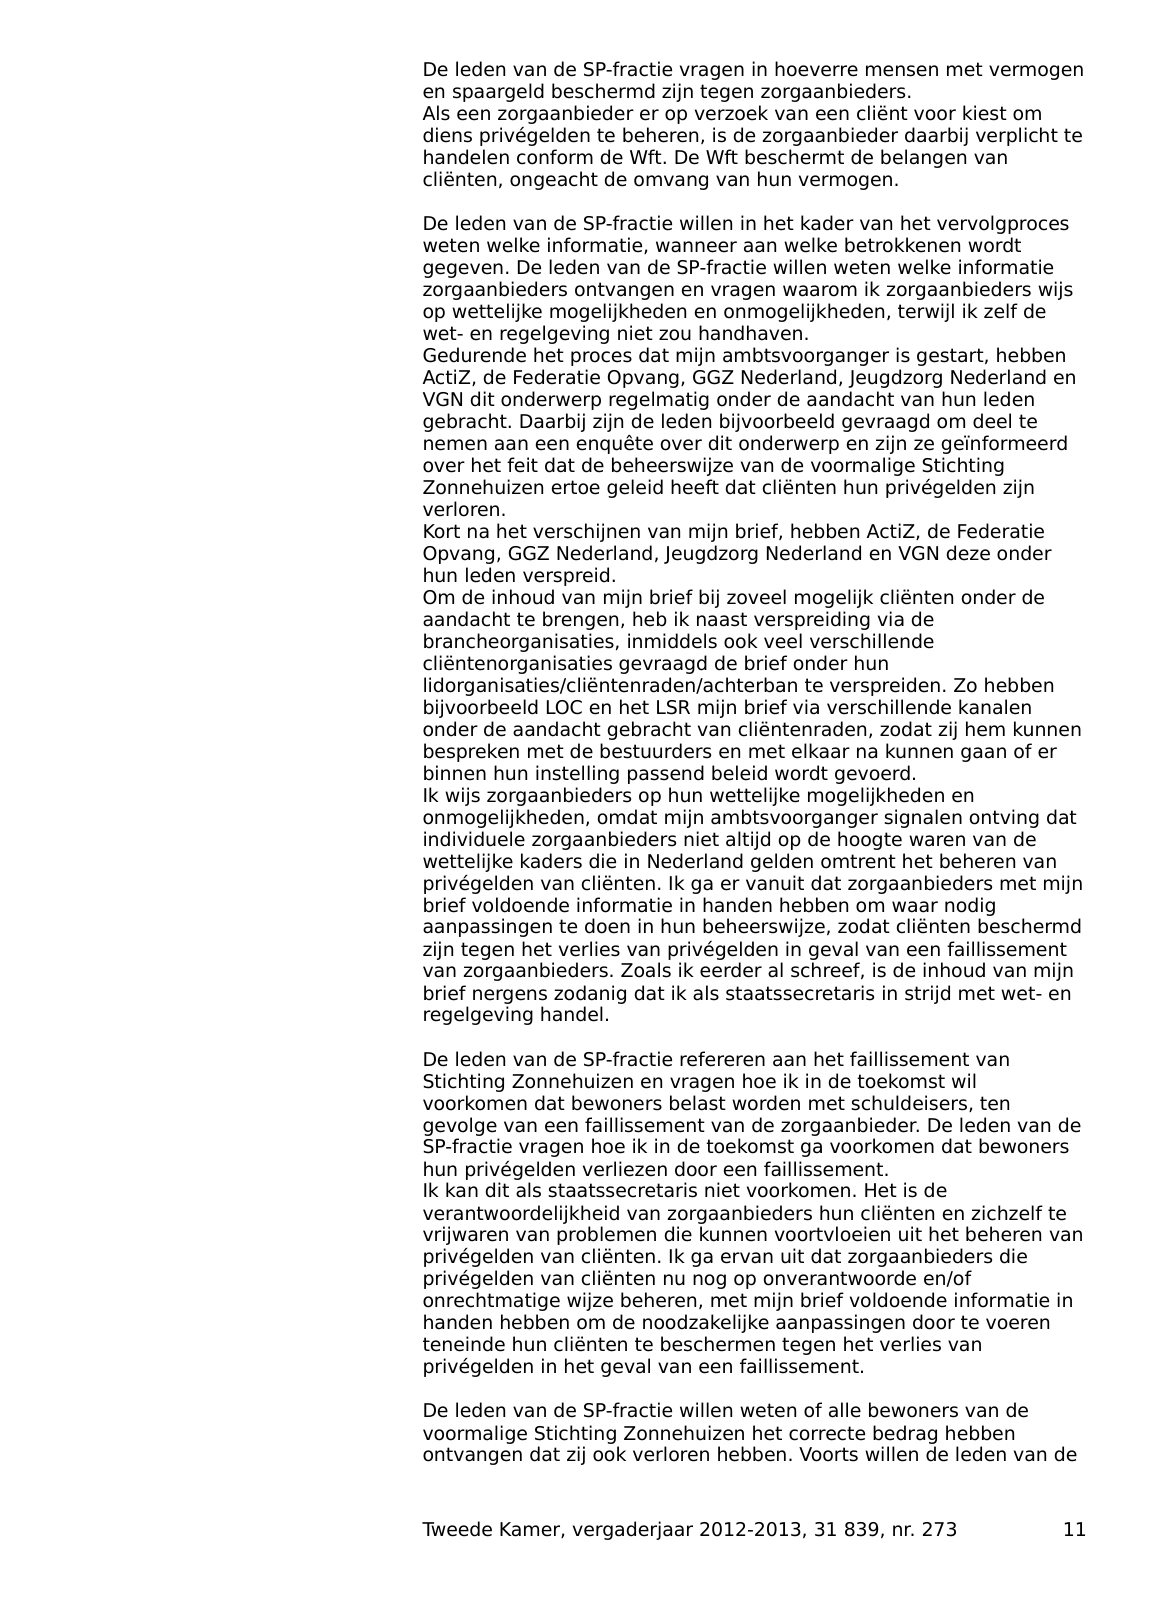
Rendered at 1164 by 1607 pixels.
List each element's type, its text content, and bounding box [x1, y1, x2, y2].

text Als een zorgaanbieder er op verzoek van een cliënt voor kiest om diens privégelden te beheren, is de zorgaanbieder daarbij verplicht te handelen conform de Wft. De Wft beschermt de belangen van cliënten, ongeacht de omvang van hun vermogen. [422, 103, 1087, 191]
text Gedurende het proces dat mijn ambtsvoorganger is gestart, hebben ActiZ, de Federatie Opvang, GGZ Nederland, Jeugdzorg Nederland en VGN dit onderwerp regelmatig onder de aandacht van hun leden gebracht. Daarbij zijn de leden bijvoorbeeld gevraagd om deel te nemen aan een enquête over dit onderwerp en zijn ze geïnformeerd over het feit dat de beheerswijze van de voormalige Stichting Zonnehuizen ertoe geleid heeft dat cliënten hun privégelden zijn verloren. [422, 345, 1087, 521]
text De leden van de SP-fractie willen weten of alle bewoners van de voormalige Stichting Zonnehuizen het correcte bedrag hebben ontvangen dat zij ook verloren hebben. Voorts willen de leden van de [422, 1400, 1087, 1466]
text Ik wijs zorgaanbieders op hun wettelijke mogelijkheden en onmogelijkheden, omdat mijn ambtsvoorganger signalen ontving dat individuele zorgaanbieders niet altijd op de hoogte waren van de wettelijke kaders die in Nederland gelden omtrent het beheren van privégelden van cliënten. Ik ga er vanuit dat zorgaanbieders met mijn brief voldoende informatie in handen hebben om waar nodig aanpassingen te doen in hun beheerswijze, zodat cliënten beschermd zijn tegen het verlies van privégelden in geval van een faillissement van zorgaanbieders. Zoals ik eerder al schreef, is de inhoud van mijn brief nergens zodanig dat ik als staatssecretaris in strijd met wet- en regelgeving handel. [422, 784, 1087, 1026]
text De leden van de SP-fractie refereren aan het faillissement van Stichting Zonnehuizen en vragen hoe ik in de toekomst wil voorkomen dat bewoners belast worden met schuldeisers, ten gevolge van een faillissement van de zorgaanbieder. De leden van de SP-fractie vragen hoe ik in de toekomst ga voorkomen dat bewoners hun privégelden verliezen door een faillissement. [422, 1048, 1087, 1180]
text Om de inhoud van mijn brief bij zoveel mogelijk cliënten onder de aandacht te brengen, heb ik naast verspreiding via de brancheorganisaties, inmiddels ook veel verschillende cliëntenorganisaties gevraagd de brief onder hun lidorganisaties/cliëntenraden/achterban te verspreiden. Zo hebben bijvoorbeeld LOC en het LSR mijn brief via verschillende kanalen onder de aandacht gebracht van cliëntenraden, zodat zij hem kunnen bespreken met de bestuurders en met elkaar na kunnen gaan of er binnen hun instelling passend beleid wordt gevoerd. [422, 587, 1087, 784]
text Ik kan dit als staatssecretaris niet voorkomen. Het is de verantwoordelijkheid van zorgaanbieders hun cliënten en zichzelf te vrijwaren van problemen die kunnen voortvloeien uit het beheren van privégelden van cliënten. Ik ga ervan uit dat zorgaanbieders die privégelden van cliënten nu nog op onverantwoorde en/of onrechtmatige wijze beheren, met mijn brief voldoende informatie in handen hebben om de noodzakelijke aanpassingen door te voeren teneinde hun cliënten te beschermen tegen het verlies van privégelden in het geval van een faillissement. [422, 1180, 1087, 1378]
text Kort na het verschijnen van mijn brief, hebben ActiZ, de Federatie Opvang, GGZ Nederland, Jeugdzorg Nederland en VGN deze onder hun leden verspreid. [422, 521, 1087, 587]
text De leden van de SP-fractie willen in het kader van het vervolgproces weten welke informatie, wanneer aan welke betrokkenen wordt gegeven. De leden van de SP-fractie willen weten welke informatie zorgaanbieders ontvangen en vragen waarom ik zorgaanbieders wijs op wettelijke mogelijkheden en onmogelijkheden, terwijl ik zelf de wet- en regelgeving niet zou handhaven. [422, 213, 1087, 345]
text De leden van de SP-fractie vragen in hoeverre mensen met vermogen en spaargeld beschermd zijn tegen zorgaanbieders. [422, 59, 1087, 103]
